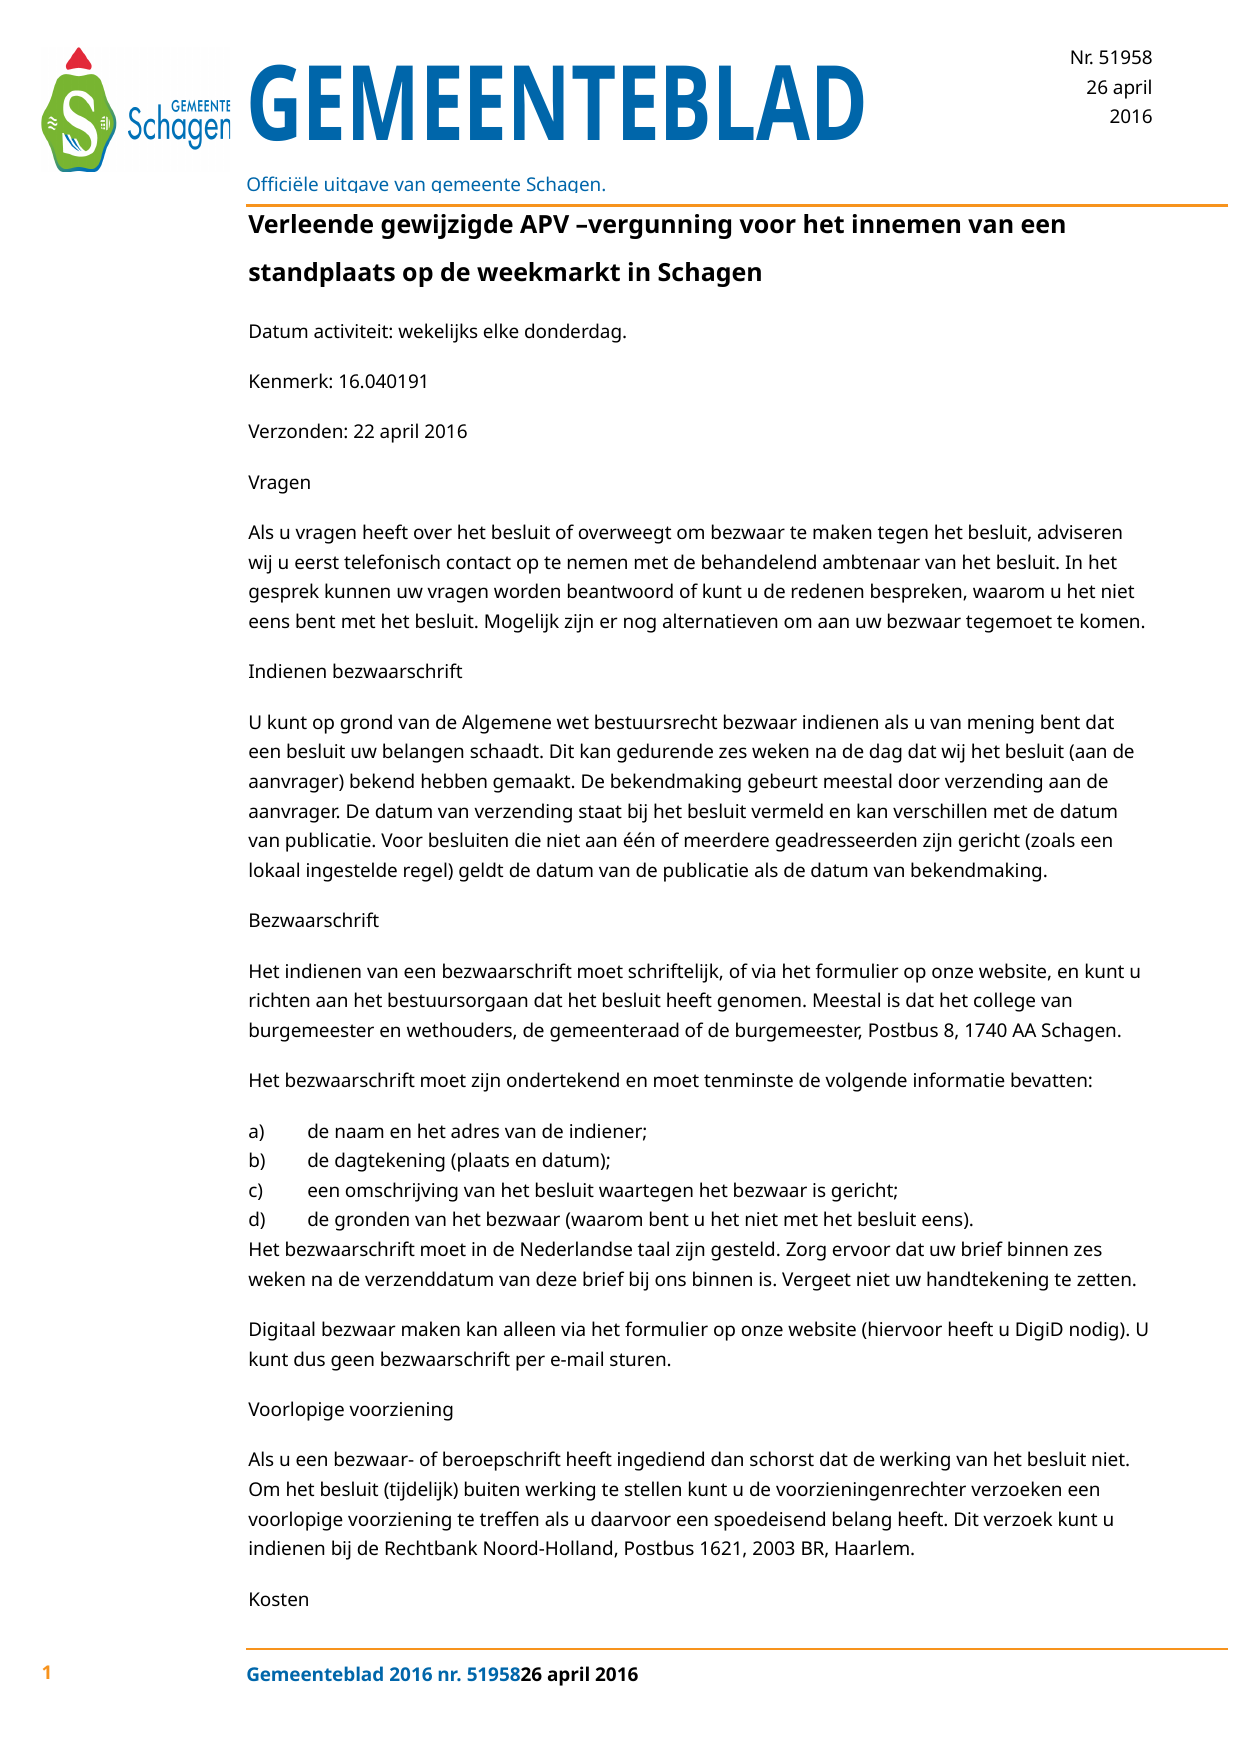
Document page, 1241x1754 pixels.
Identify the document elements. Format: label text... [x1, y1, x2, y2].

text Kenmerk: 16.040191 [248, 368, 1152, 394]
list een omschrijving van het besluit waartegen het bezwaar is gericht; [248, 1177, 1152, 1203]
text Bezwaarschrift [248, 907, 1152, 933]
text Het bezwaarschrift moet in de Nederlandse taal zijn gesteld. Zorg ervoor dat uw brief binnen zes weken na de verzenddatum van deze brief bij ons binnen is. Vergeet niet uw handtekening te zetten. [248, 1236, 1152, 1292]
text Als u vragen heeft over het besluit of overweegt om bezwaar te maken tegen het besluit, adviseren wij u eerst telefonisch contact op te nemen met de behandelend ambtenaar van het besluit. In het gesprek kunnen uw vragen worden beantwoord of kunt u de redenen bespreken, waarom u het niet eens bent met het besluit. Mogelijk zijn er nog alternatieven om aan uw bezwaar tegemoet te komen. [248, 519, 1152, 634]
text Indienen bezwaarschrift [248, 659, 1152, 684]
text Als u een bezwaar- of beroepschrift heeft ingediend dan schorst dat de werking van het besluit niet. Om het besluit (tijdelijk) buiten werking te stellen kunt u de voorzieningenrechter verzoeken een voorlopige voorziening te treffen als u daarvoor een spoedeisend belang heeft. Dit verzoek kunt u indienen bij de Rechtbank Noord-Holland, Postbus 1621, 2003 BR, Haarlem. [248, 1447, 1152, 1561]
text Voorlopige voorziening [248, 1396, 1152, 1422]
text Het bezwaarschrift moet zijn ondertekend en moet tenminste de volgende informatie bevatten: [248, 1067, 1152, 1093]
text Verzonden: 22 april 2016 [248, 419, 1152, 444]
list de gronden van het bezwaar (waarom bent u het niet met het besluit eens). [248, 1207, 1152, 1232]
text Verleende gewijzigde APV –vergunning voor het innemen van een standplaats op de weekmarkt in Schagen [248, 207, 1152, 288]
text Vragen [248, 469, 1152, 495]
text Datum activiteit: wekelijks elke donderdag. [248, 318, 1152, 344]
text U kunt op grond van de Algemene wet bestuursrecht bezwaar indienen als u van mening bent dat een besluit uw belangen schaadt. Dit kan gedurende zes weken na de dag dat wij het besluit (aan de aanvrager) bekend hebben gemaakt. De bekendmaking gebeurt meestal door verzending aan de aanvrager. De datum van verzending staat bij het besluit vermeld en kan verschillen met de datum van publicatie. Voor besluiten die niet aan één of meerdere geadresseerden zijn gericht (zoals een lokaal ingestelde regel) geldt de datum van de publicatie als de datum van bekendmaking. [248, 709, 1152, 883]
text Kosten [248, 1586, 1152, 1612]
text Digitaal bezwaar maken kan alleen via het formulier op onze website (hiervoor heeft u DigiD nodig). U kunt dus geen bezwaarschrift per e-mail sturen. [248, 1316, 1152, 1372]
list de dagtekening (plaats en datum); [248, 1147, 1152, 1173]
picture [41, 47, 231, 172]
text Het indienen van een bezwaarschrift moet schriftelijk, of via het formulier op onze website, en kunt u richten aan het bestuursorgaan dat het besluit heeft genomen. Meestal is dat het college van burgemeester en wethouders, de gemeenteraad of de burgemeester, Postbus 8, 1740 AA Schagen. [248, 958, 1152, 1043]
list de naam en het adres van de indiener; [248, 1118, 1152, 1144]
